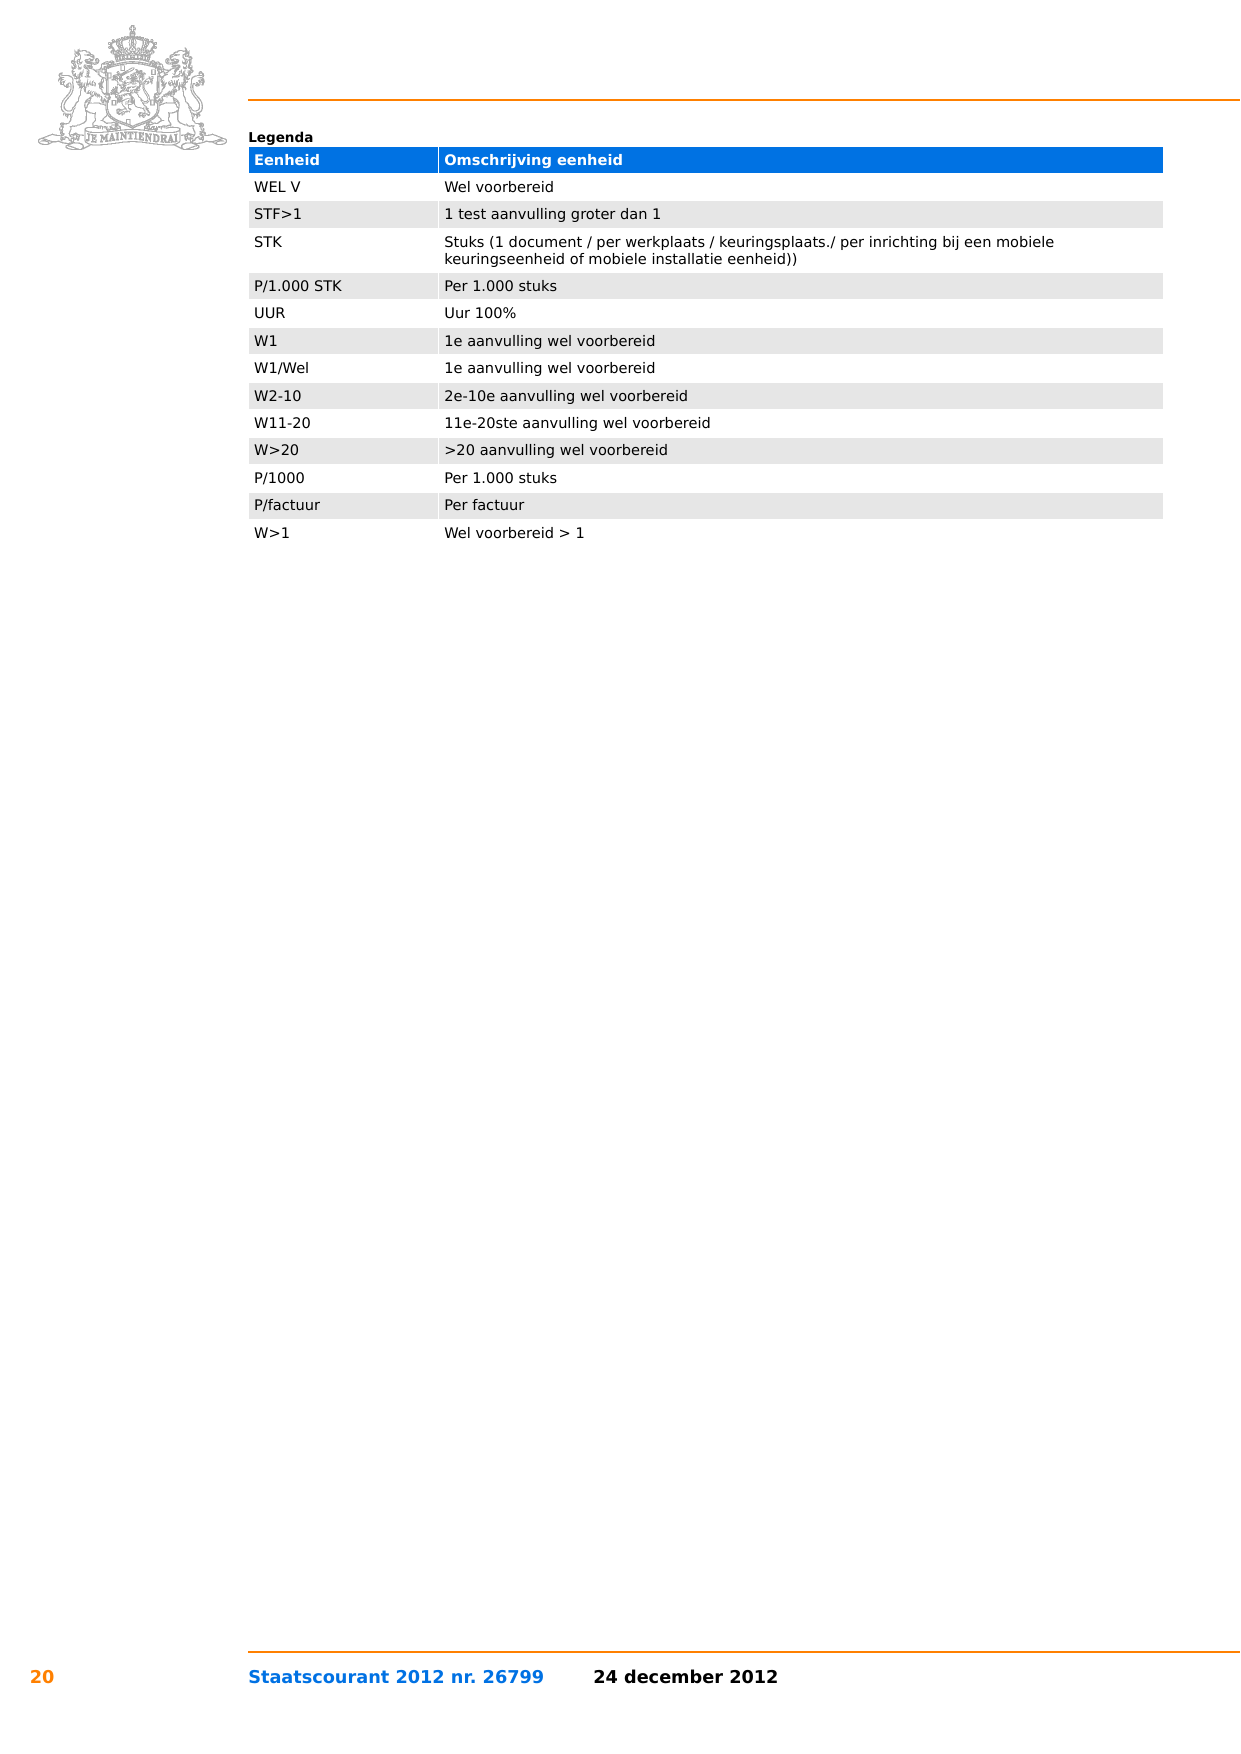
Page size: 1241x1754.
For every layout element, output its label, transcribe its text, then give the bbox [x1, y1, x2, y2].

table_cell Wel voorbereid > 1 [439, 520, 1163, 546]
table_cell Uur 100% [439, 301, 1163, 327]
table_cell 11e-20ste aanvulling wel voorbereid [439, 410, 1163, 437]
table_cell P/factuur [249, 493, 438, 519]
table_cell Wel voorbereid [439, 174, 1163, 200]
table_cell W1 [249, 328, 438, 354]
table_cell Stuks (1 document / per werkplaats / keuringsplaats./ per inrichting bij een mobiele keuringseenheid of mobiele installatie eenheid)) [439, 229, 1163, 272]
table_cell P/1000 [249, 465, 438, 491]
table_cell 1 test aanvulling groter dan 1 [439, 201, 1163, 228]
table_cell 1e aanvulling wel voorbereid [439, 355, 1163, 382]
table_cell Per 1.000 stuks [439, 465, 1163, 491]
table_cell W>1 [249, 520, 438, 546]
table_cell UUR [249, 301, 438, 327]
table_cell 1e aanvulling wel voorbereid [439, 328, 1163, 354]
table_cell STK [249, 229, 438, 272]
table_cell W1/Wel [249, 355, 438, 382]
table_cell Eenheid [249, 147, 438, 173]
table_cell WEL V [249, 174, 438, 200]
table_cell Per 1.000 stuks [439, 273, 1163, 299]
table_header Legenda [248, 130, 1163, 146]
table_cell Per factuur [439, 493, 1163, 519]
table_cell STF>1 [249, 201, 438, 228]
table_cell Omschrijving eenheid [439, 147, 1163, 173]
table_cell P/1.000 STK [249, 273, 438, 299]
table_cell W>20 [249, 438, 438, 464]
table_cell 2e-10e aanvulling wel voorbereid [439, 383, 1163, 409]
picture [38, 25, 227, 150]
table_cell >20 aanvulling wel voorbereid [439, 438, 1163, 464]
table_cell W11-20 [249, 410, 438, 437]
table_cell W2-10 [249, 383, 438, 409]
